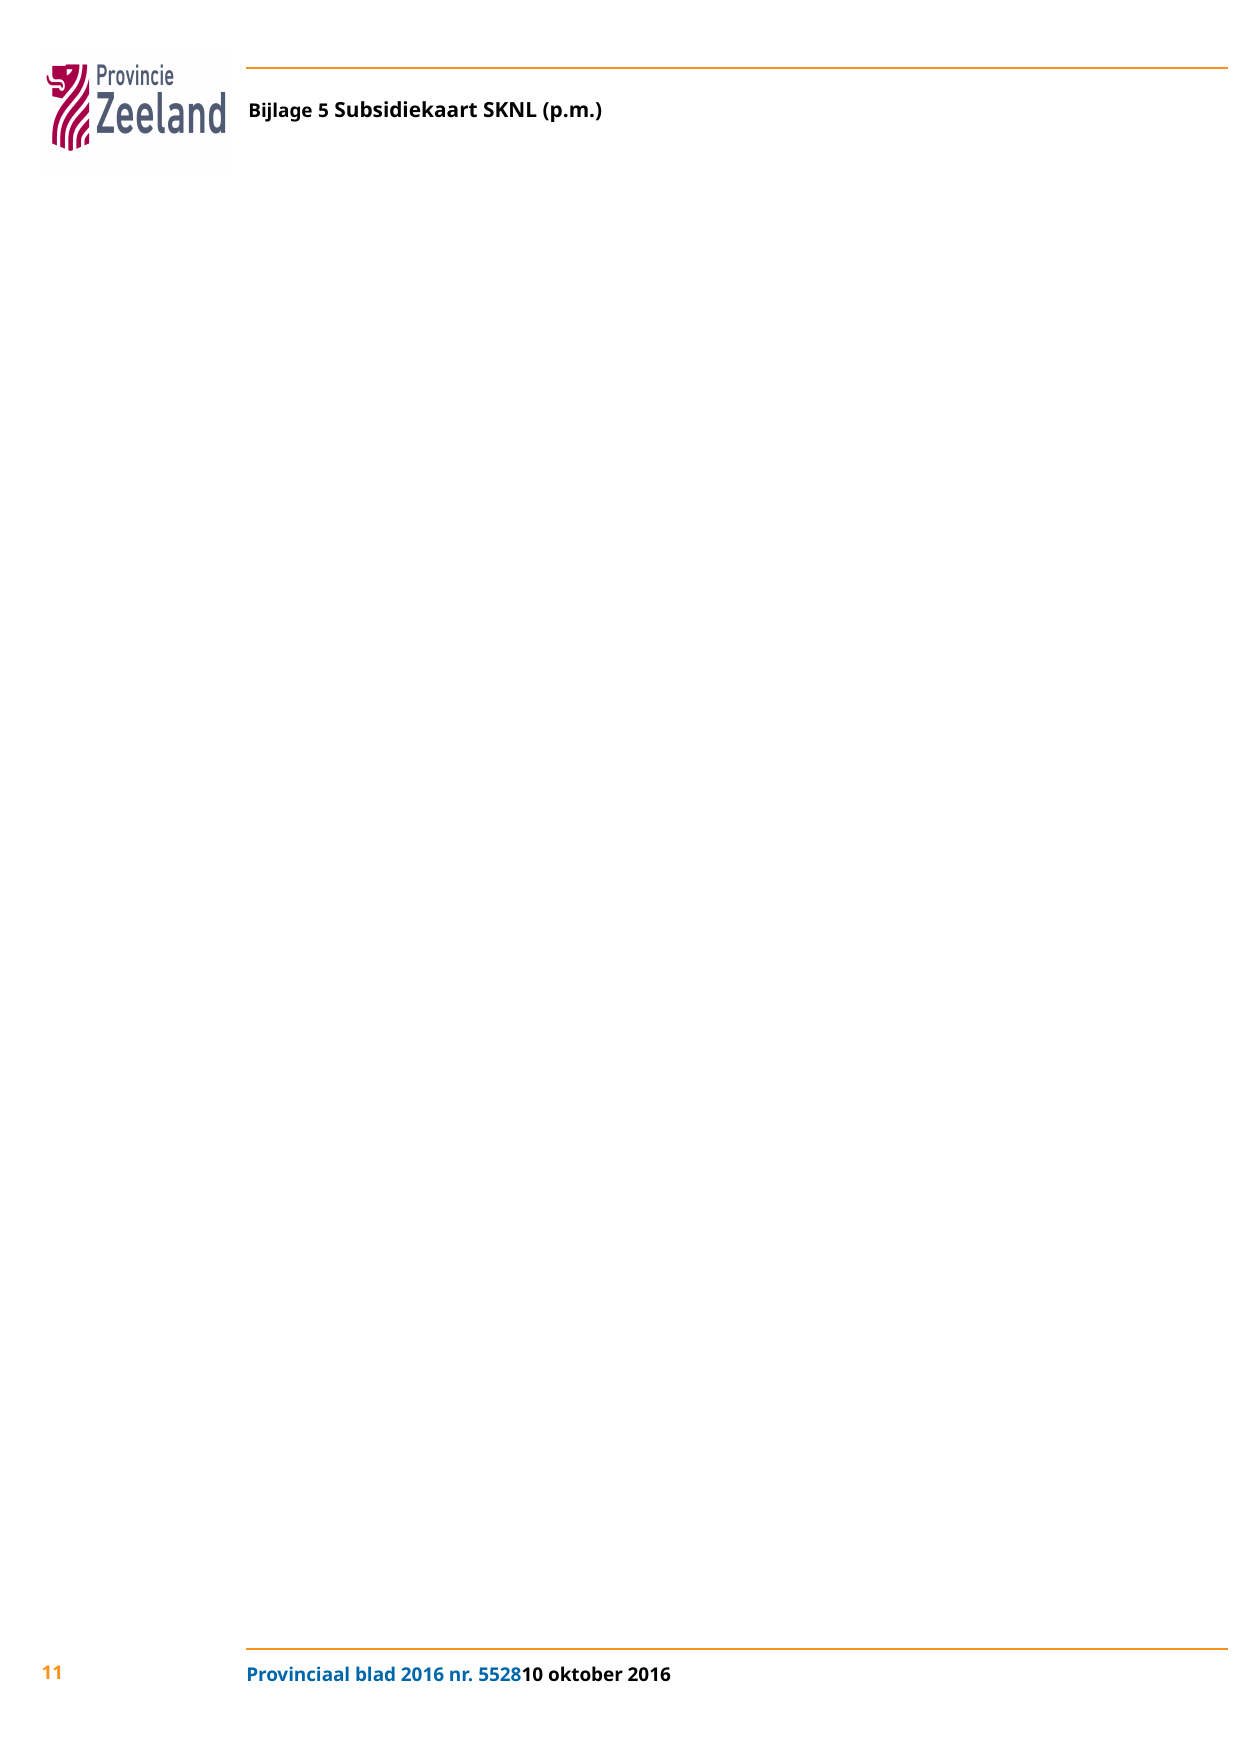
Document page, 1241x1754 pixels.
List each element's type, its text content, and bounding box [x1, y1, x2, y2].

text Bijlage 5 Subsidiekaart SKNL (p.m.) [248, 95, 1152, 123]
picture [41, 47, 231, 172]
